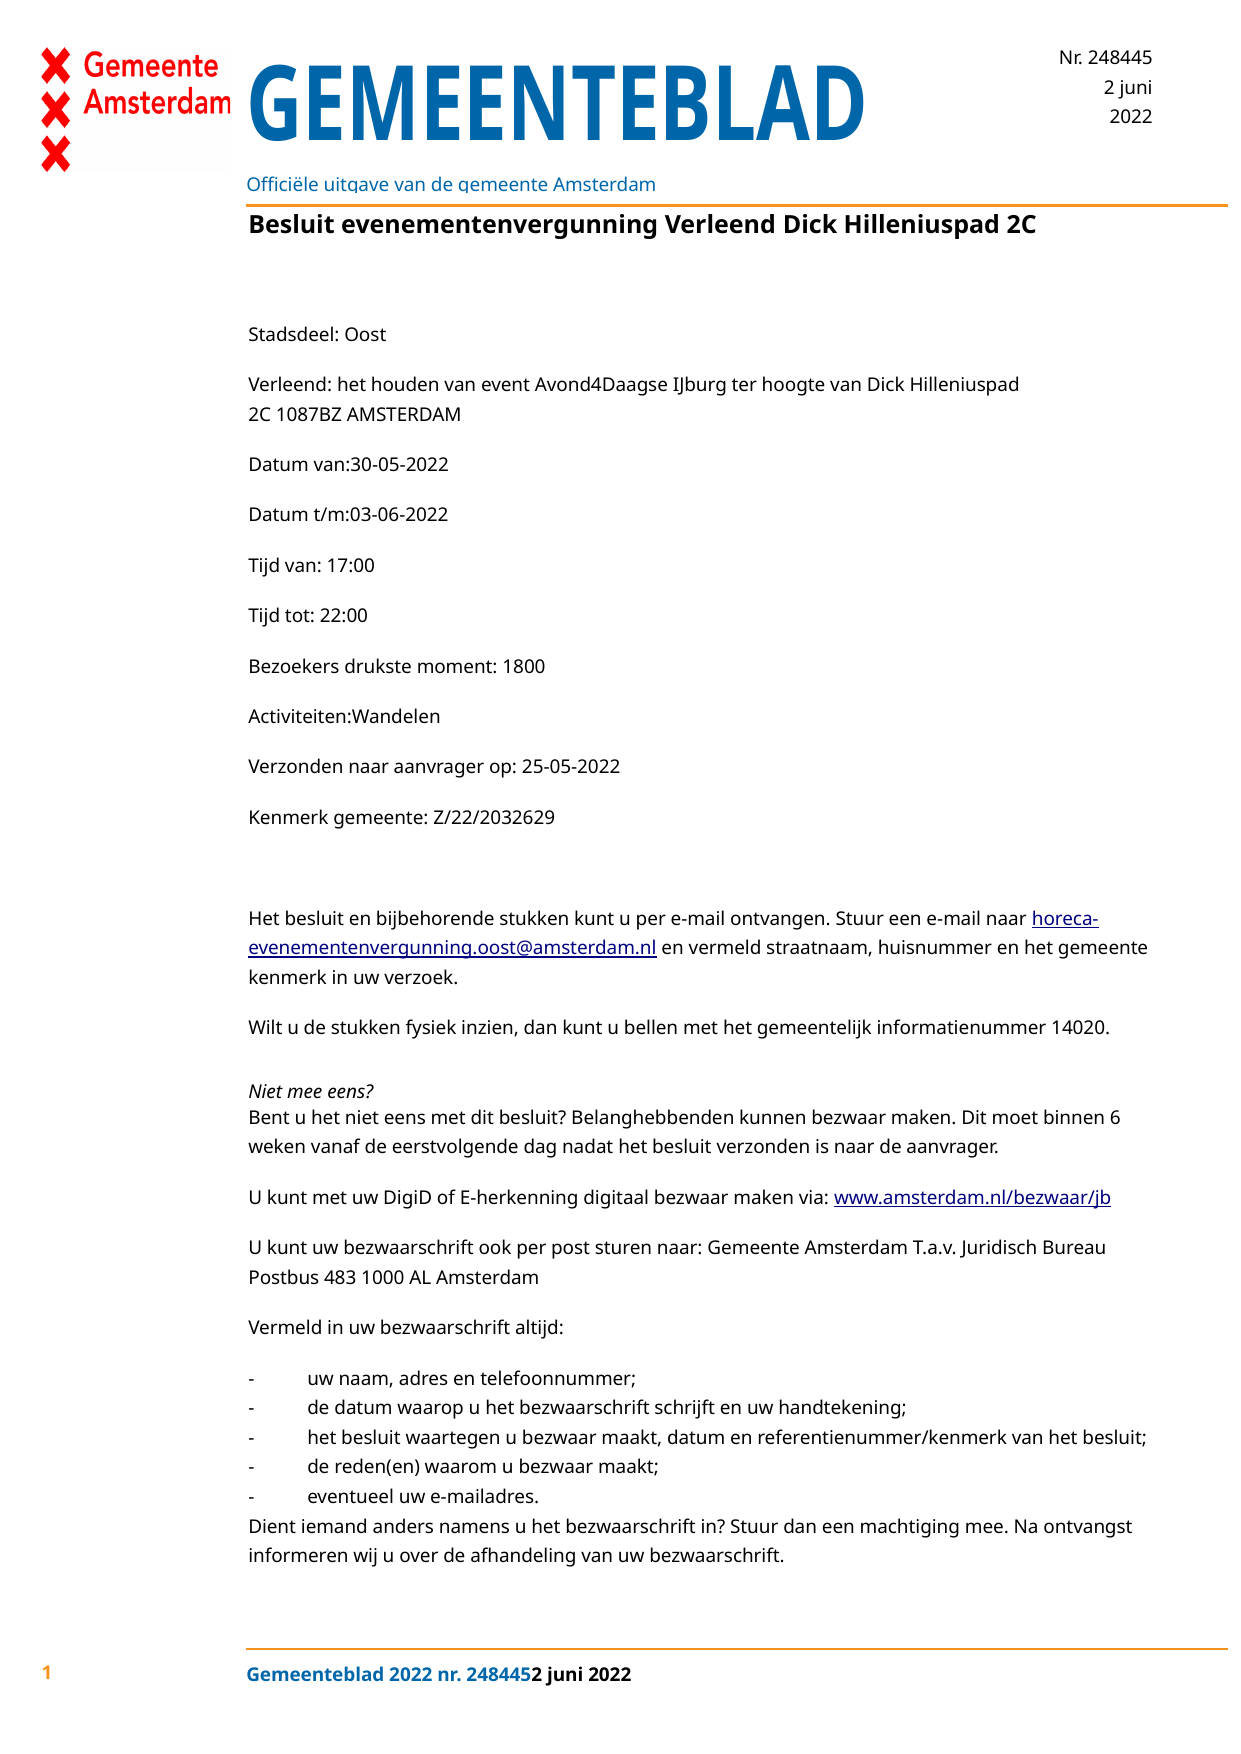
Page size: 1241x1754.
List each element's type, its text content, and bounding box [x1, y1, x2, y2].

text Datum t/m:03-06-2022 [248, 502, 1152, 527]
text Verleend: het houden van event Avond4Daagse IJburg ter hoogte van Dick Hilleniuspad 2C 1087BZ AMSTERDAM [248, 371, 1152, 426]
text Bezoekers drukste moment: 1800 [248, 653, 1152, 678]
text Dient iemand anders namens u het bezwaarschrift in? Stuur dan een machtiging mee. Na ontvangst informeren wij u over de afhandeling van uw bezwaarschrift. [248, 1513, 1152, 1568]
text Niet mee eens? [248, 1078, 1152, 1104]
text U kunt uw bezwaarschrift ook per post sturen naar: Gemeente Amsterdam T.a.v. Juridisch Bureau Postbus 483 1000 AL Amsterdam [248, 1234, 1152, 1290]
text Activiteiten:Wandelen [248, 703, 1152, 729]
list uw naam, adres en telefoonnummer; [248, 1365, 1152, 1391]
text Vermeld in uw bezwaarschrift altijd: [248, 1314, 1152, 1340]
list het besluit waartegen u bezwaar maakt, datum en referentienummer/kenmerk van het besluit; [248, 1424, 1152, 1450]
text U kunt met uw DigiD of E-herkenning digitaal bezwaar maken via: www.amsterdam.nl/bezwaar/jb [248, 1184, 1152, 1210]
text Besluit evenementenvergunning Verleend Dick Hilleniuspad 2C [248, 207, 1152, 241]
text Wilt u de stukken fysiek inzien, dan kunt u bellen met het gemeentelijk informatienummer 14020. [248, 1014, 1152, 1040]
picture [41, 47, 231, 172]
text Tijd van: 17:00 [248, 552, 1152, 578]
list de reden(en) waarom u bezwaar maakt; [248, 1454, 1152, 1479]
text Verzonden naar aanvrager op: 25-05-2022 [248, 754, 1152, 779]
text Het besluit en bijbehorende stukken kunt u per e-mail ontvangen. Stuur een e-mail naar horeca-evenementenvergunning.oost@amsterdam.nl en vermeld straatnaam, huisnummer en het gemeente kenmerk in uw verzoek. [248, 905, 1152, 990]
text Datum van:30-05-2022 [248, 451, 1152, 477]
list de datum waarop u het bezwaarschrift schrijft en uw handtekening; [248, 1394, 1152, 1420]
text Bent u het niet eens met dit besluit? Belanghebbenden kunnen bezwaar maken. Dit moet binnen 6 weken vanaf de eerstvolgende dag nadat het besluit verzonden is naar de aanvrager. [248, 1104, 1152, 1159]
list eventueel uw e-mailadres. [248, 1483, 1152, 1509]
text Kenmerk gemeente: Z/22/2032629 [248, 804, 1152, 830]
text Stadsdeel: Oost [248, 321, 1152, 346]
text Tijd tot: 22:00 [248, 602, 1152, 628]
